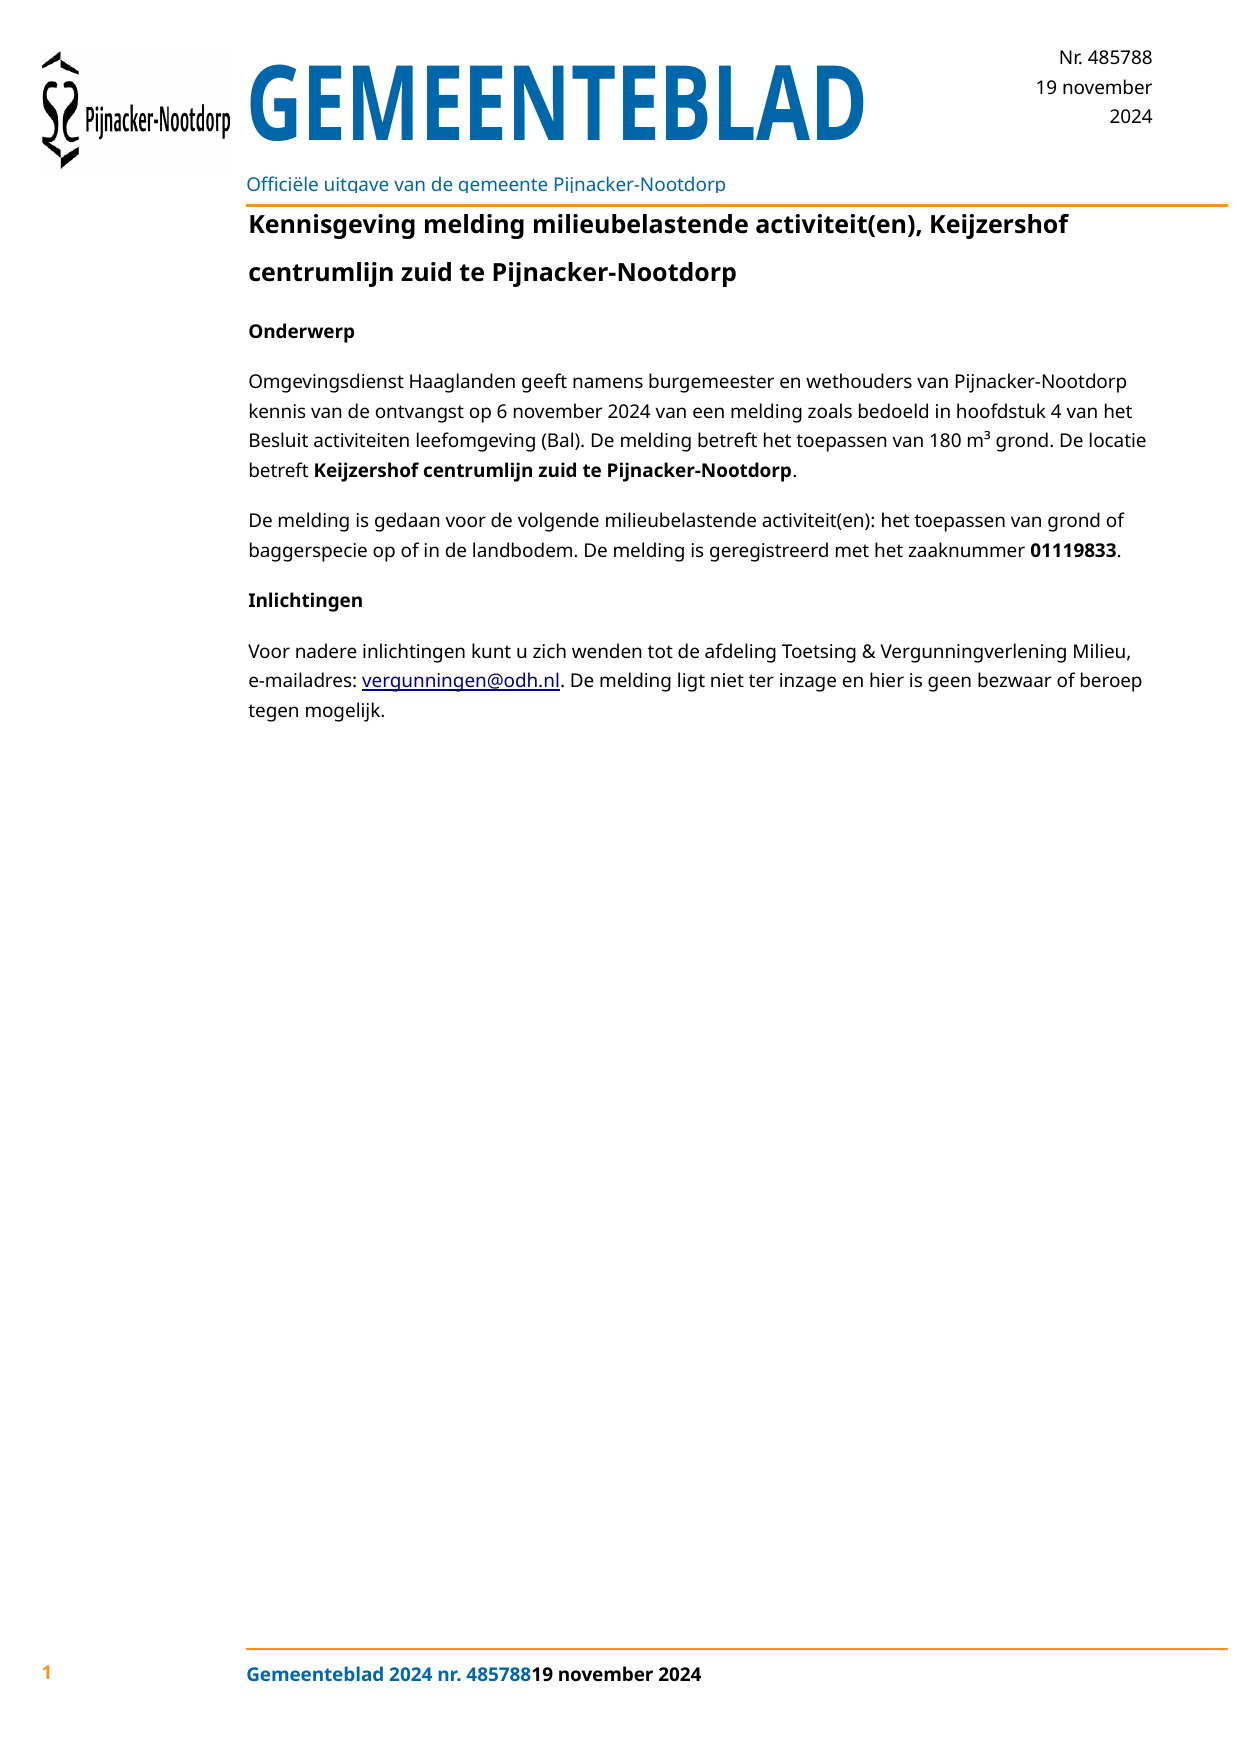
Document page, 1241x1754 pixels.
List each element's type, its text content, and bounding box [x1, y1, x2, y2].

text Onderwerp [248, 318, 1152, 344]
text De melding is gedaan voor de volgende milieubelastende activiteit(en): het toepassen van grond of baggerspecie op of in de landbodem. De melding is geregistreerd met het zaaknummer 01119833. [248, 507, 1152, 563]
text Voor nadere inlichtingen kunt u zich wenden tot de afdeling Toetsing & Vergunningverlening Milieu, e-mailadres: vergunningen@odh.nl. De melding ligt niet ter inzage en hier is geen bezwaar of beroep tegen mogelijk. [248, 638, 1152, 723]
text Inlichtingen [248, 587, 1152, 613]
text Omgevingsdienst Haaglanden geeft namens burgemeester en wethouders van Pijnacker-Nootdorp kennis van de ontvangst op 6 november 2024 van een melding zoals bedoeld in hoofdstuk 4 van het Besluit activiteiten leefomgeving (Bal). De melding betreft het toepassen van 180 m³ grond. De locatie betreft Keijzershof centrumlijn zuid te Pijnacker-Nootdorp. [248, 368, 1152, 483]
picture [41, 47, 231, 172]
text Kennisgeving melding milieubelastende activiteit(en), Keijzershof centrumlijn zuid te Pijnacker-Nootdorp [248, 207, 1152, 288]
